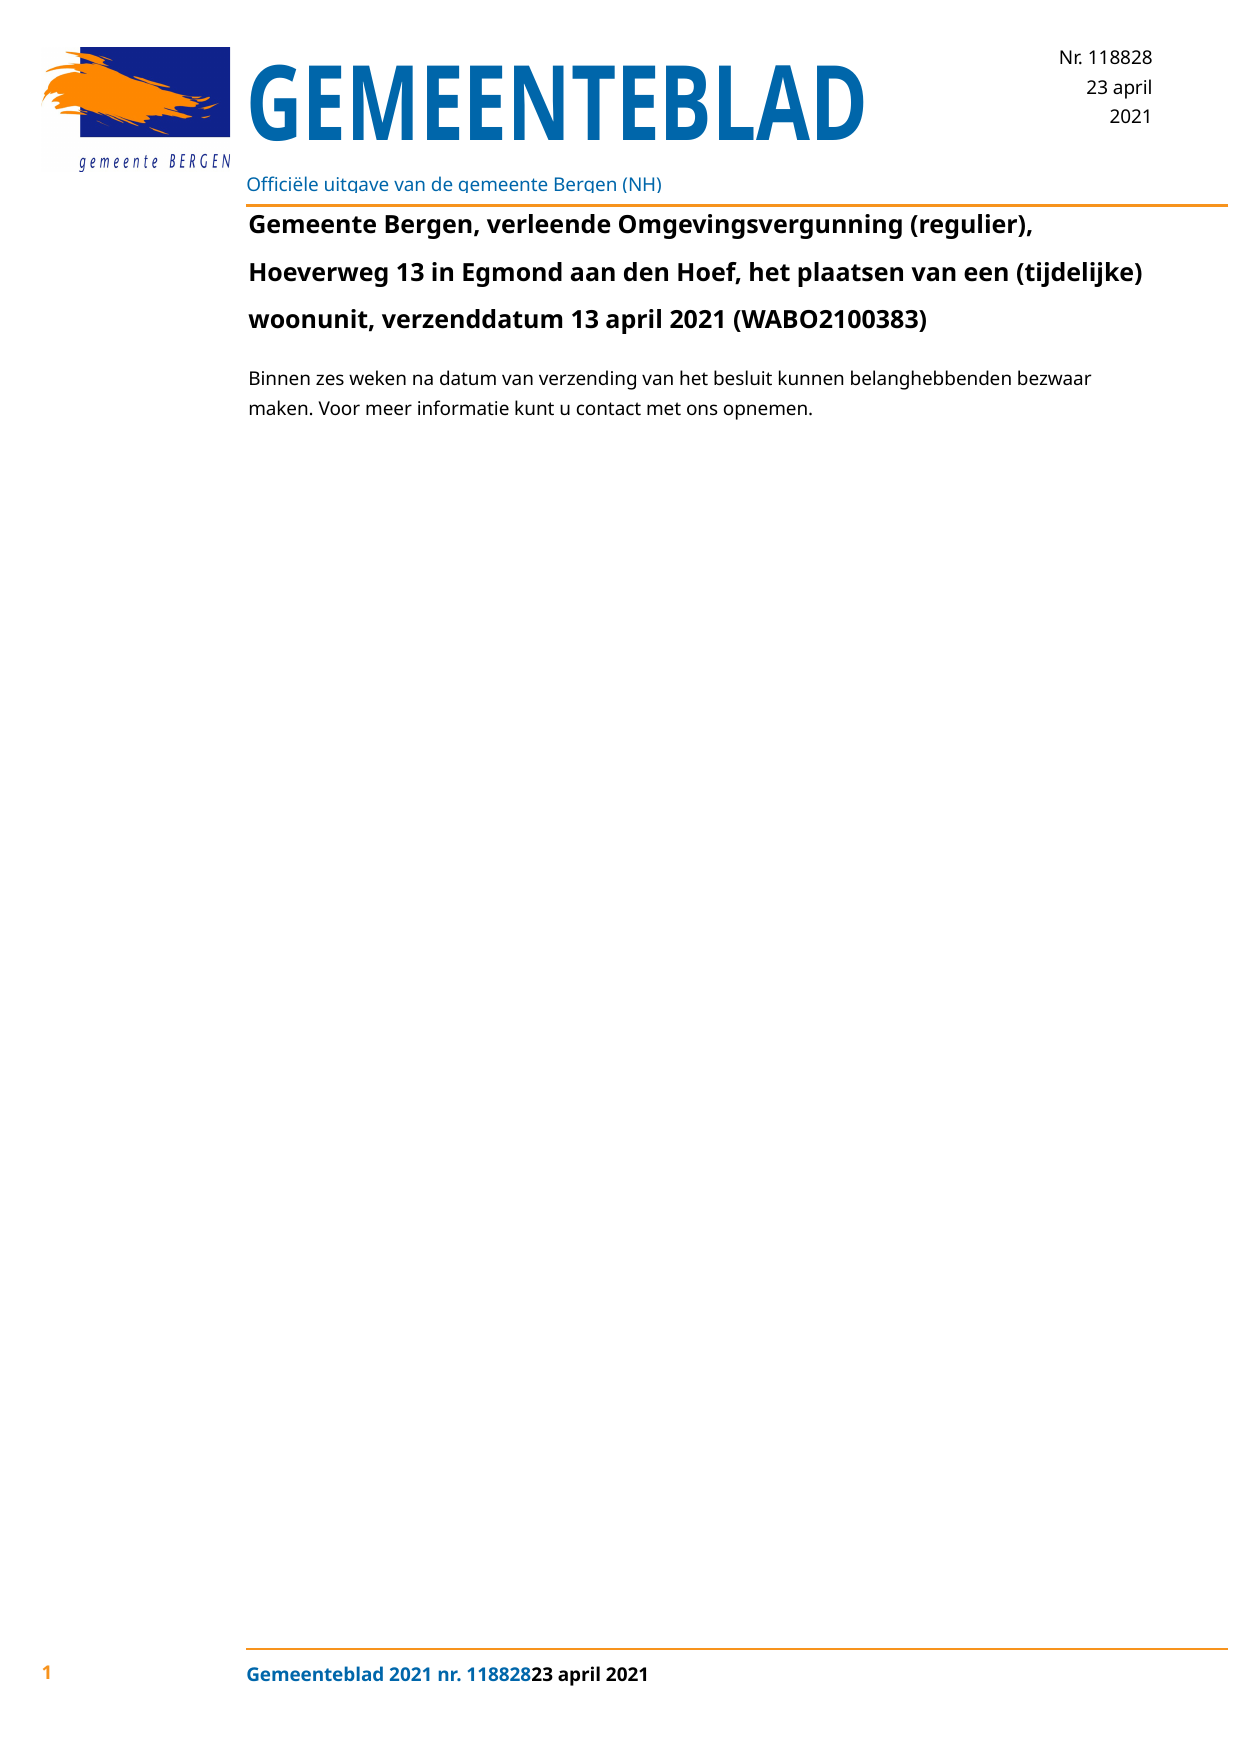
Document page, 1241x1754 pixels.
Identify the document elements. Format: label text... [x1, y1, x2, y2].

text Gemeente Bergen, verleende Omgevingsvergunning (regulier), Hoeverweg 13 in Egmond aan den Hoef, het plaatsen van een (tijdelijke) woonunit, verzenddatum 13 april 2021 (WABO2100383) [248, 207, 1152, 336]
text Binnen zes weken na datum van verzending van het besluit kunnen belanghebbenden bezwaar maken. Voor meer informatie kunt u contact met ons opnemen. [248, 366, 1152, 421]
picture [41, 47, 231, 172]
